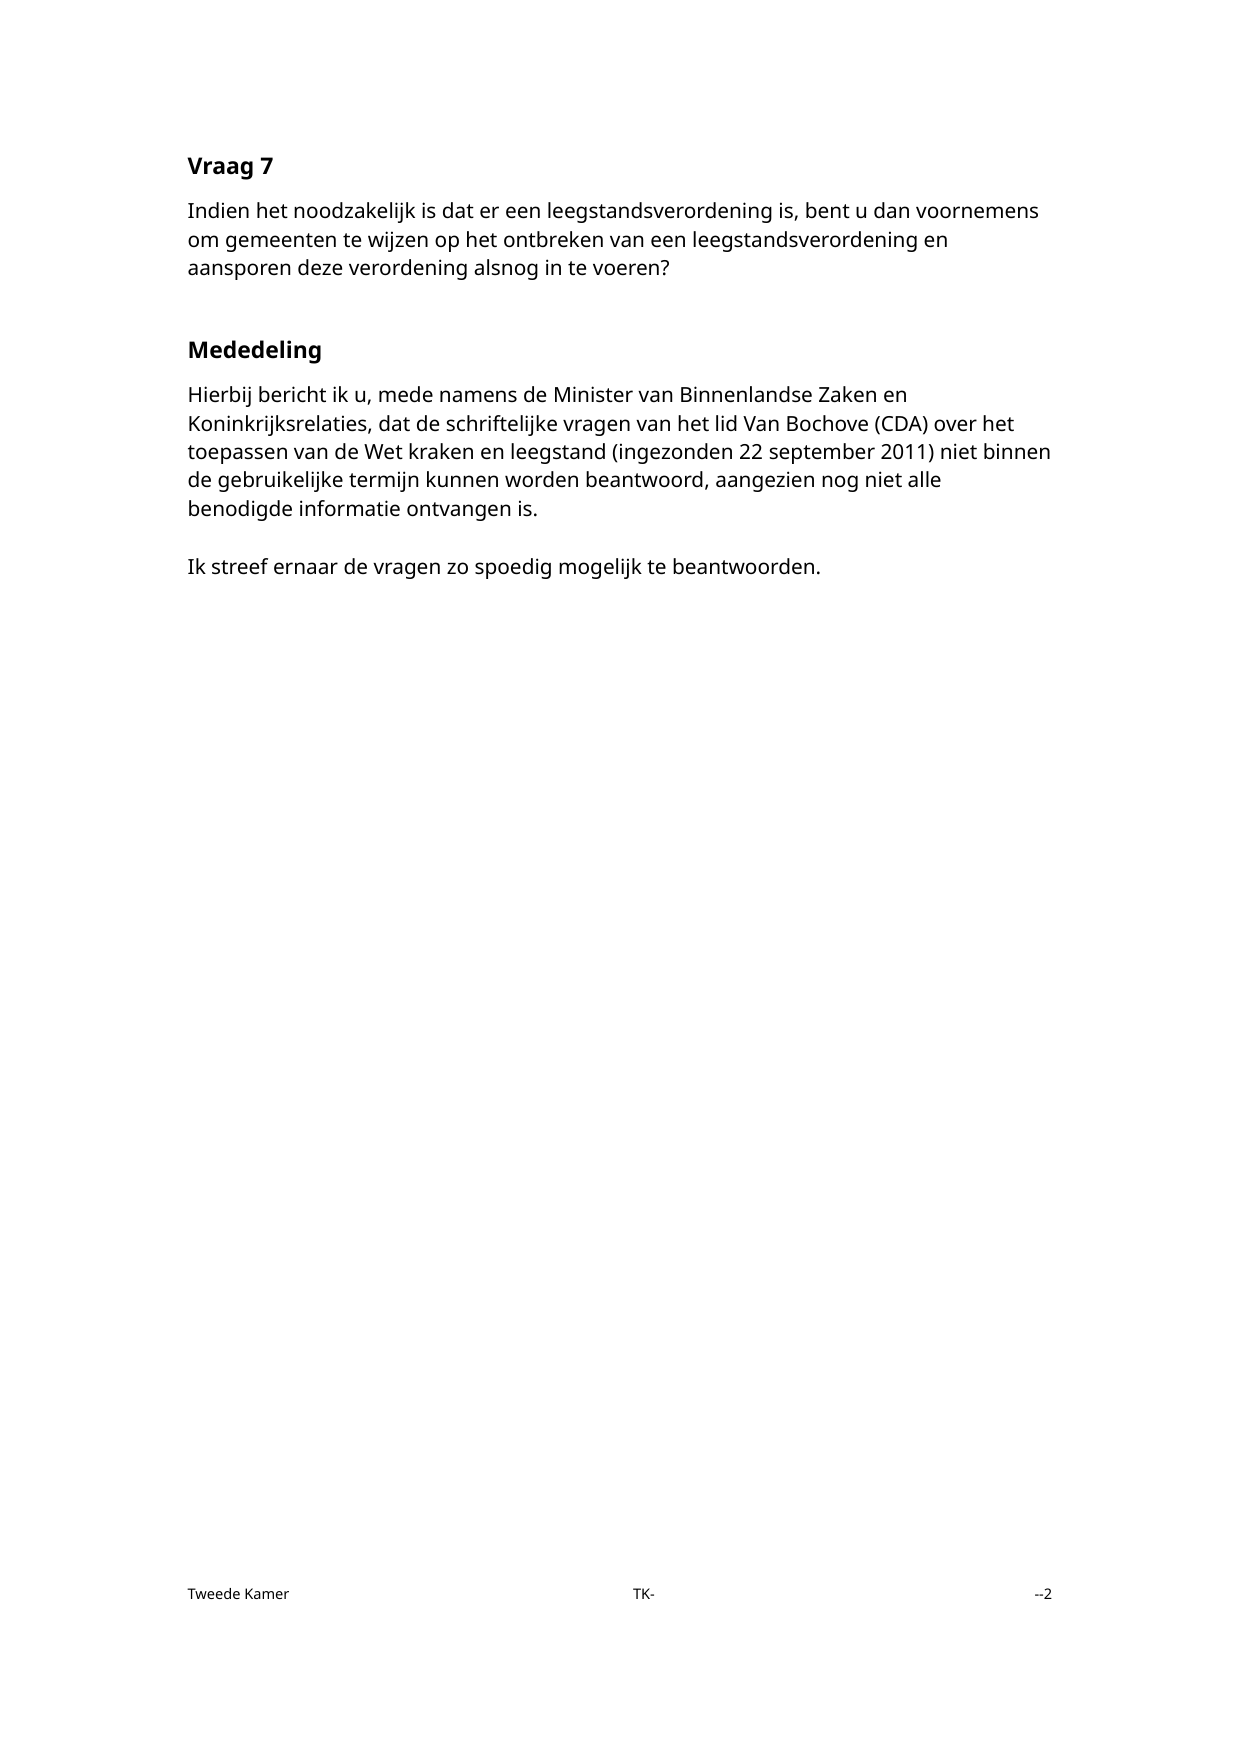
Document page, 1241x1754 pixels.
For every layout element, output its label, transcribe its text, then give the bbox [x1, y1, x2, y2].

text Hierbij bericht ik u, mede namens de Minister van Binnenlandse Zaken en Koninkrijksrelaties, dat de schriftelijke vragen van het lid Van Bochove (CDA) over het toepassen van de Wet kraken en leegstand (ingezonden 22 september 2011) niet binnen de gebruikelijke termijn kunnen worden beantwoord, aangezien nog niet alle benodigde informatie ontvangen is. [187, 380, 1053, 522]
subtitle Vraag 7 [187, 150, 1053, 181]
text Indien het noodzakelijk is dat er een leegstandsverordening is, bent u dan voornemens om gemeenten te wijzen op het ontbreken van een leegstandsverordening en aansporen deze verordening alsnog in te voeren? [187, 196, 1053, 282]
subtitle Mededeling [187, 334, 1053, 365]
text Ik streef ernaar de vragen zo spoedig mogelijk te beantwoorden. [187, 552, 1053, 581]
